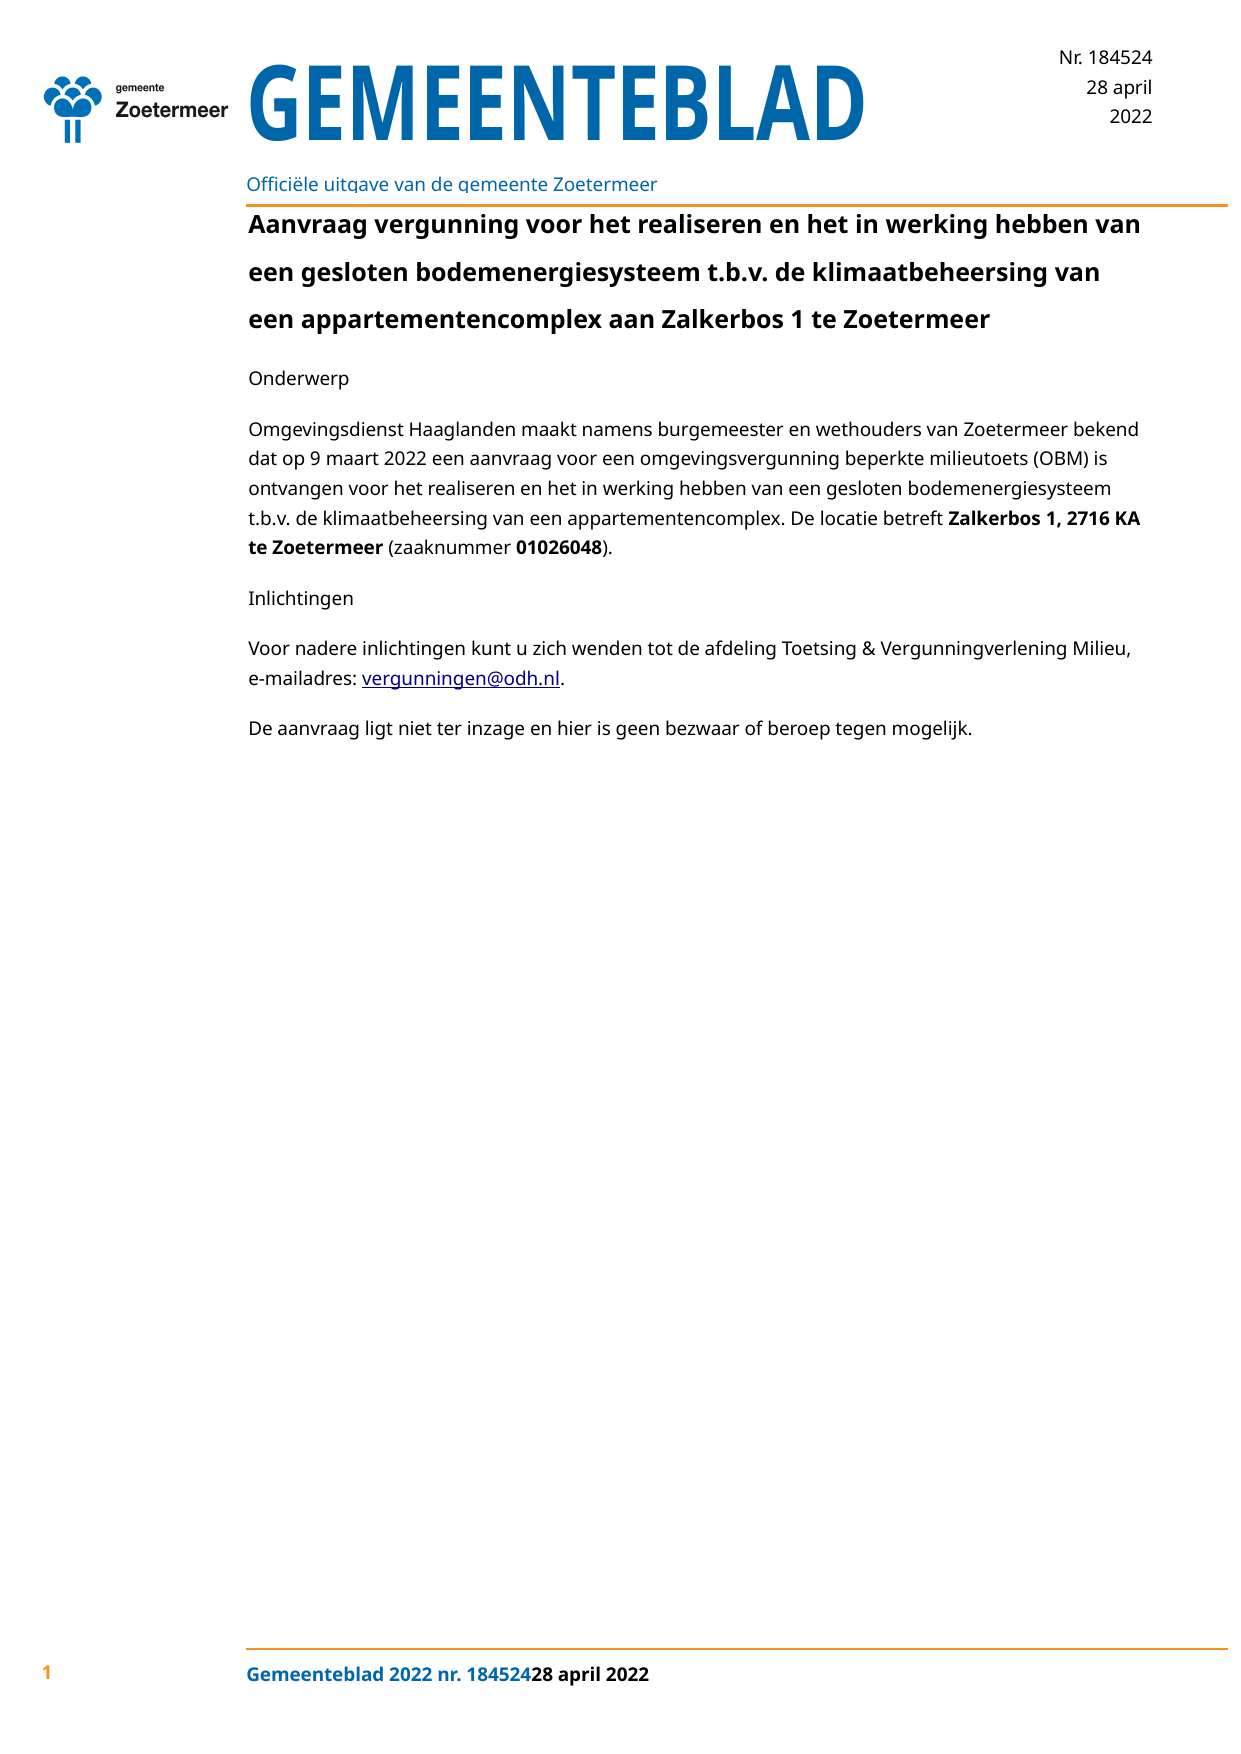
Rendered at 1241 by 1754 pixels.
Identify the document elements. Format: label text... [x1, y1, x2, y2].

text Voor nadere inlichtingen kunt u zich wenden tot de afdeling Toetsing & Vergunningverlening Milieu, e-mailadres: vergunningen@odh.nl. [248, 635, 1152, 690]
text Onderwerp [248, 366, 1152, 391]
text Aanvraag vergunning voor het realiseren en het in werking hebben van een gesloten bodemenergiesysteem t.b.v. de klimaatbeheersing van een appartementencomplex aan Zalkerbos 1 te Zoetermeer [248, 207, 1152, 336]
picture [41, 47, 231, 172]
text Inlichtingen [248, 585, 1152, 610]
text De aanvraag ligt niet ter inzage en hier is geen bezwaar of beroep tegen mogelijk. [248, 715, 1152, 741]
text Omgevingsdienst Haaglanden maakt namens burgemeester en wethouders van Zoetermeer bekend dat op 9 maart 2022 een aanvraag voor een omgevingsvergunning beperkte milieutoets (OBM) is ontvangen voor het realiseren en het in werking hebben van een gesloten bodemenergiesysteem t.b.v. de klimaatbeheersing van een appartementencomplex. De locatie betreft Zalkerbos 1, 2716 KA te Zoetermeer (zaaknummer 01026048). [248, 416, 1152, 560]
